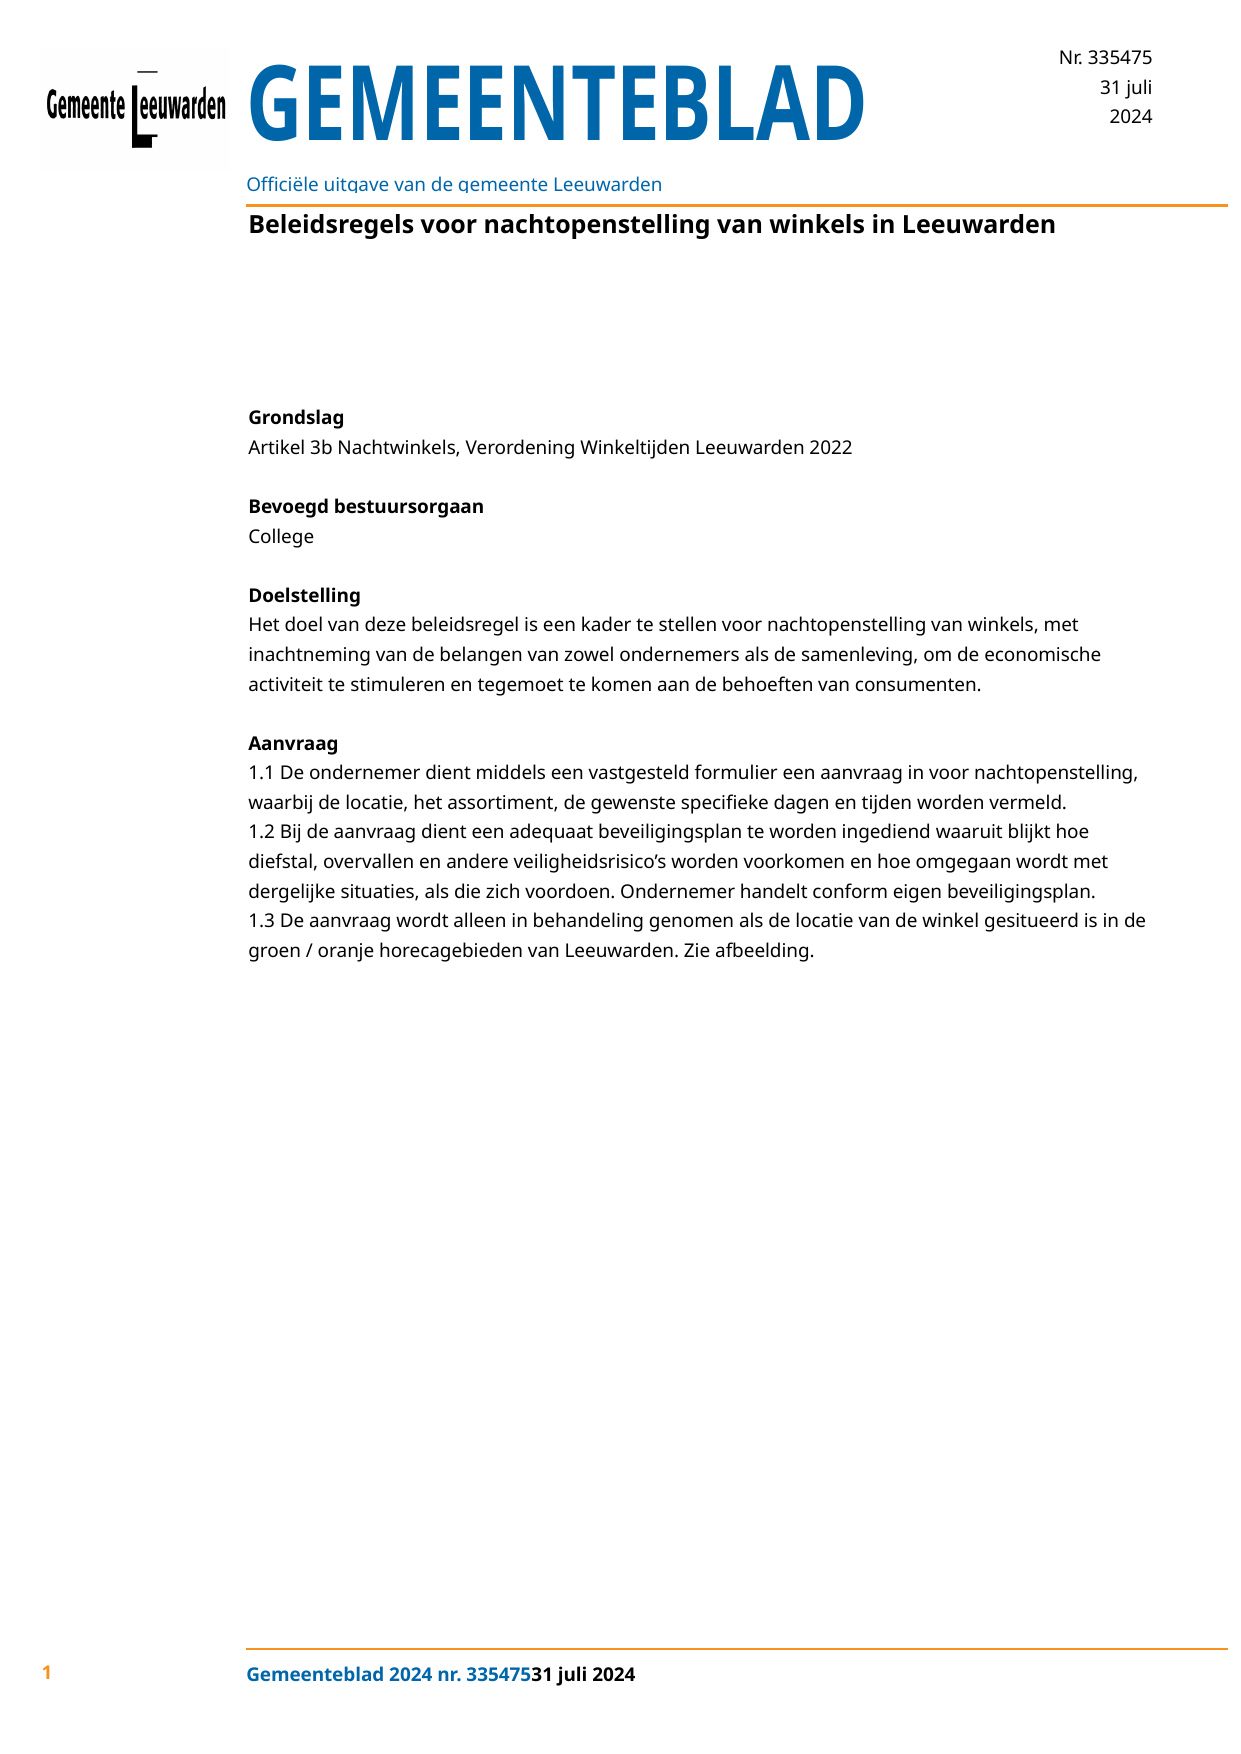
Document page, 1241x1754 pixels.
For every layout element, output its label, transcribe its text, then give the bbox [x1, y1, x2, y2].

text 1.2 Bij de aanvraag dient een adequaat beveiligingsplan te worden ingediend waaruit blijkt hoe diefstal, overvallen en andere veiligheidsrisico’s worden voorkomen en hoe omgegaan wordt met dergelijke situaties, als die zich voordoen. Ondernemer handelt conform eigen beveiligingsplan. [248, 819, 1152, 903]
text Grondslag [248, 404, 1152, 430]
text 1.1 De ondernemer dient middels een vastgesteld formulier een aanvraag in voor nachtopenstelling, waarbij de locatie, het assortiment, de gewenste specifieke dagen en tijden worden vermeld. [248, 759, 1152, 815]
text Doelstelling [248, 582, 1152, 608]
text College [248, 523, 1152, 548]
text 1.3 De aanvraag wordt alleen in behandeling genomen als de locatie van de winkel gesitueerd is in de groen / oranje horecagebieden van Leeuwarden. Zie afbeelding. [248, 907, 1152, 963]
text Beleidsregels voor nachtopenstelling van winkels in Leeuwarden [248, 207, 1152, 241]
text Aanvraag [248, 730, 1152, 756]
picture [41, 47, 231, 172]
text Artikel 3b Nachtwinkels, Verordening Winkeltijden Leeuwarden 2022 [248, 434, 1152, 460]
text Bevoegd bestuursorgaan [248, 493, 1152, 519]
text Het doel van deze beleidsregel is een kader te stellen voor nachtopenstelling van winkels, met inachtneming van de belangen van zowel ondernemers als de samenleving, om de economische activiteit te stimuleren en tegemoet te komen aan de behoeften van consumenten. [248, 612, 1152, 696]
